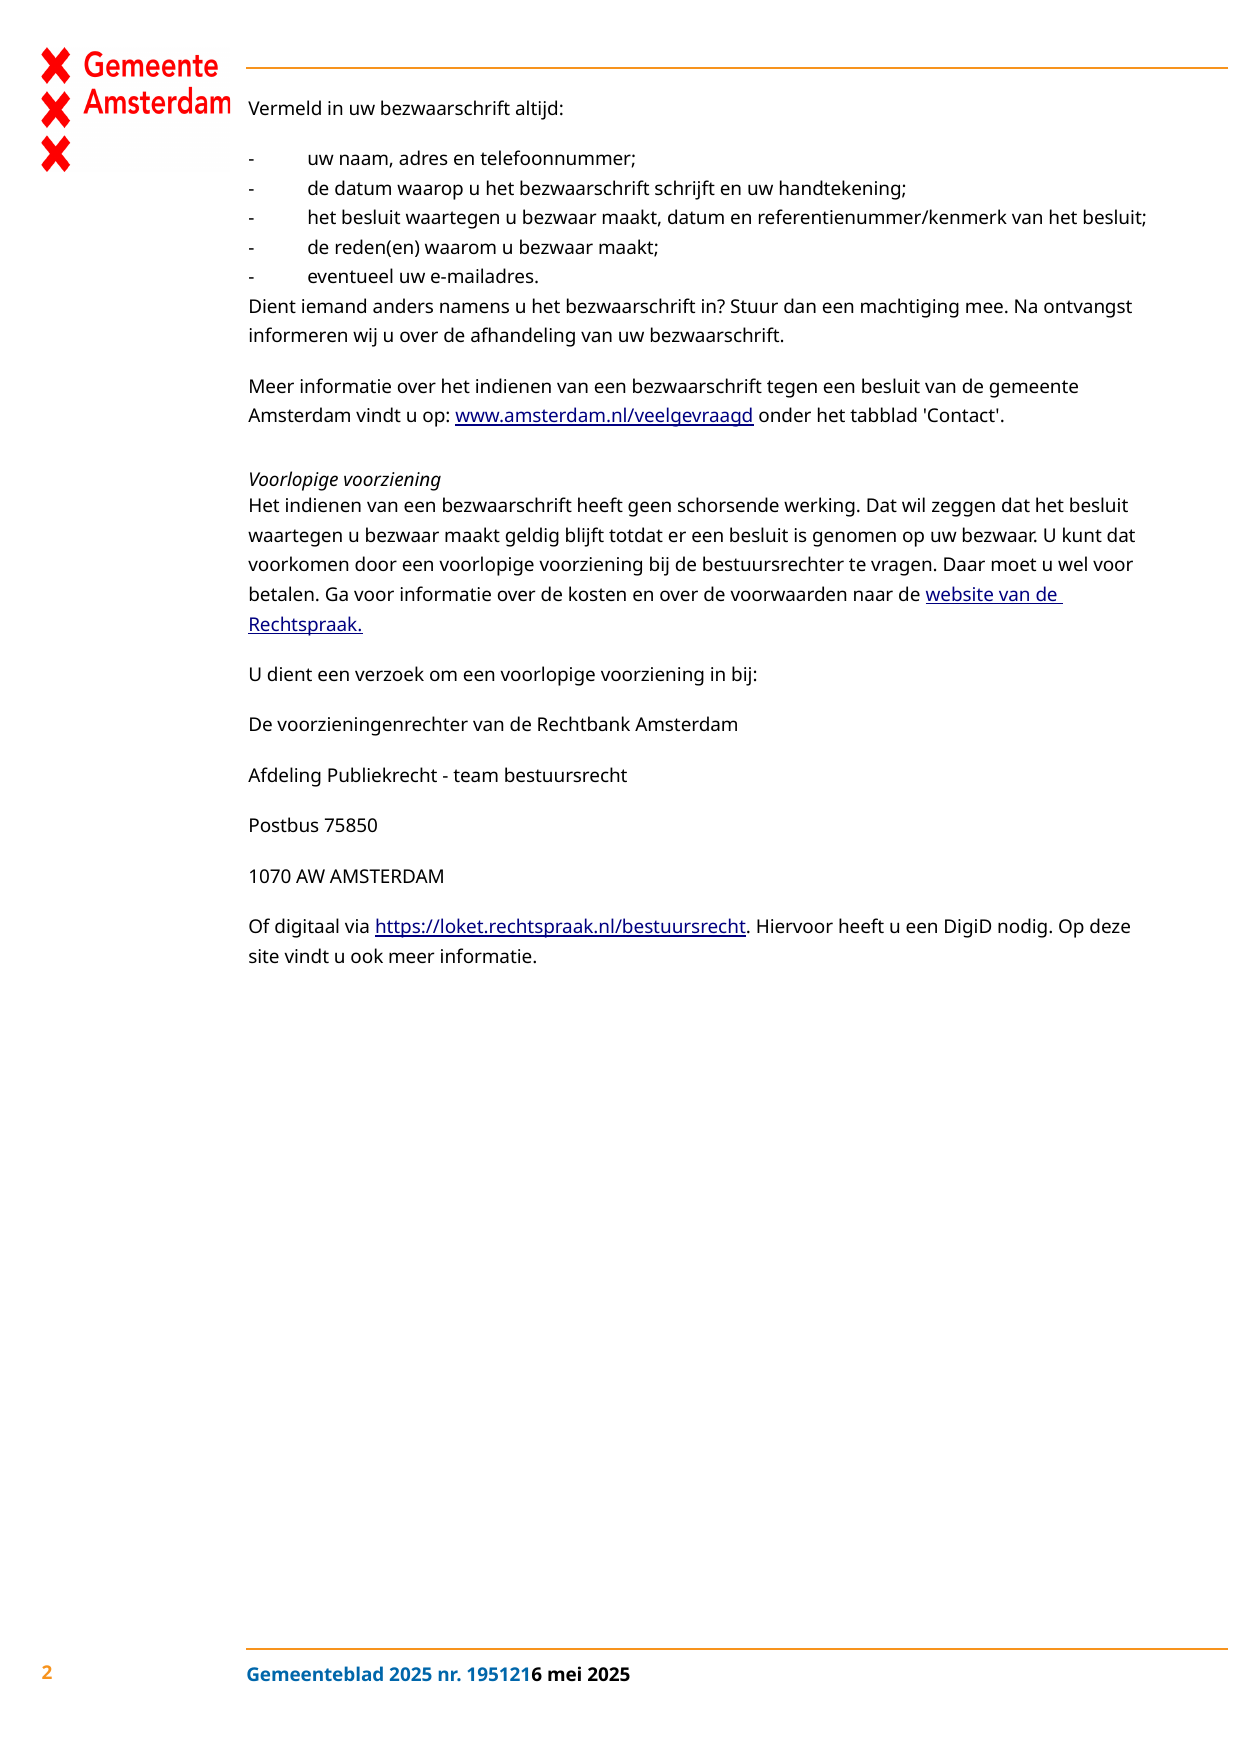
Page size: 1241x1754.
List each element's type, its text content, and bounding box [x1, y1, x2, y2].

text 1070 AW AMSTERDAM [248, 863, 1152, 888]
list het besluit waartegen u bezwaar maakt, datum en referentienummer/kenmerk van het besluit; [248, 204, 1152, 230]
list uw naam, adres en telefoonnummer; [248, 145, 1152, 171]
text Postbus 75850 [248, 812, 1152, 838]
text Voorlopige voorziening [248, 467, 1152, 492]
text Vermeld in uw bezwaarschrift altijd: [248, 95, 1152, 121]
text Afdeling Publiekrecht - team bestuursrecht [248, 762, 1152, 788]
text Dient iemand anders namens u het bezwaarschrift in? Stuur dan een machtiging mee. Na ontvangst informeren wij u over de afhandeling van uw bezwaarschrift. [248, 293, 1152, 348]
text Het indienen van een bezwaarschrift heeft geen schorsende werking. Dat wil zeggen dat het besluit waartegen u bezwaar maakt geldig blijft totdat er een besluit is genomen op uw bezwaar. U kunt dat voorkomen door een voorlopige voorziening bij de bestuursrechter te vragen. Daar moet u wel voor betalen. Ga voor informatie over de kosten en over de voorwaarden naar de website van de Rechtspraak. [248, 492, 1152, 636]
picture [41, 47, 231, 172]
text U dient een verzoek om een voorlopige voorziening in bij: [248, 661, 1152, 687]
list de datum waarop u het bezwaarschrift schrijft en uw handtekening; [248, 175, 1152, 201]
list eventueel uw e-mailadres. [248, 263, 1152, 289]
list de reden(en) waarom u bezwaar maakt; [248, 234, 1152, 260]
text Meer informatie over het indienen van een bezwaarschrift tegen een besluit van de gemeente Amsterdam vindt u op: www.amsterdam.nl/veelgevraagd onder het tabblad 'Contact'. [248, 373, 1152, 428]
text Of digitaal via https://loket.rechtspraak.nl/bestuursrecht. Hiervoor heeft u een DigiD nodig. Op deze site vindt u ook meer informatie. [248, 913, 1152, 968]
text De voorzieningenrechter van de Rechtbank Amsterdam [248, 712, 1152, 737]
